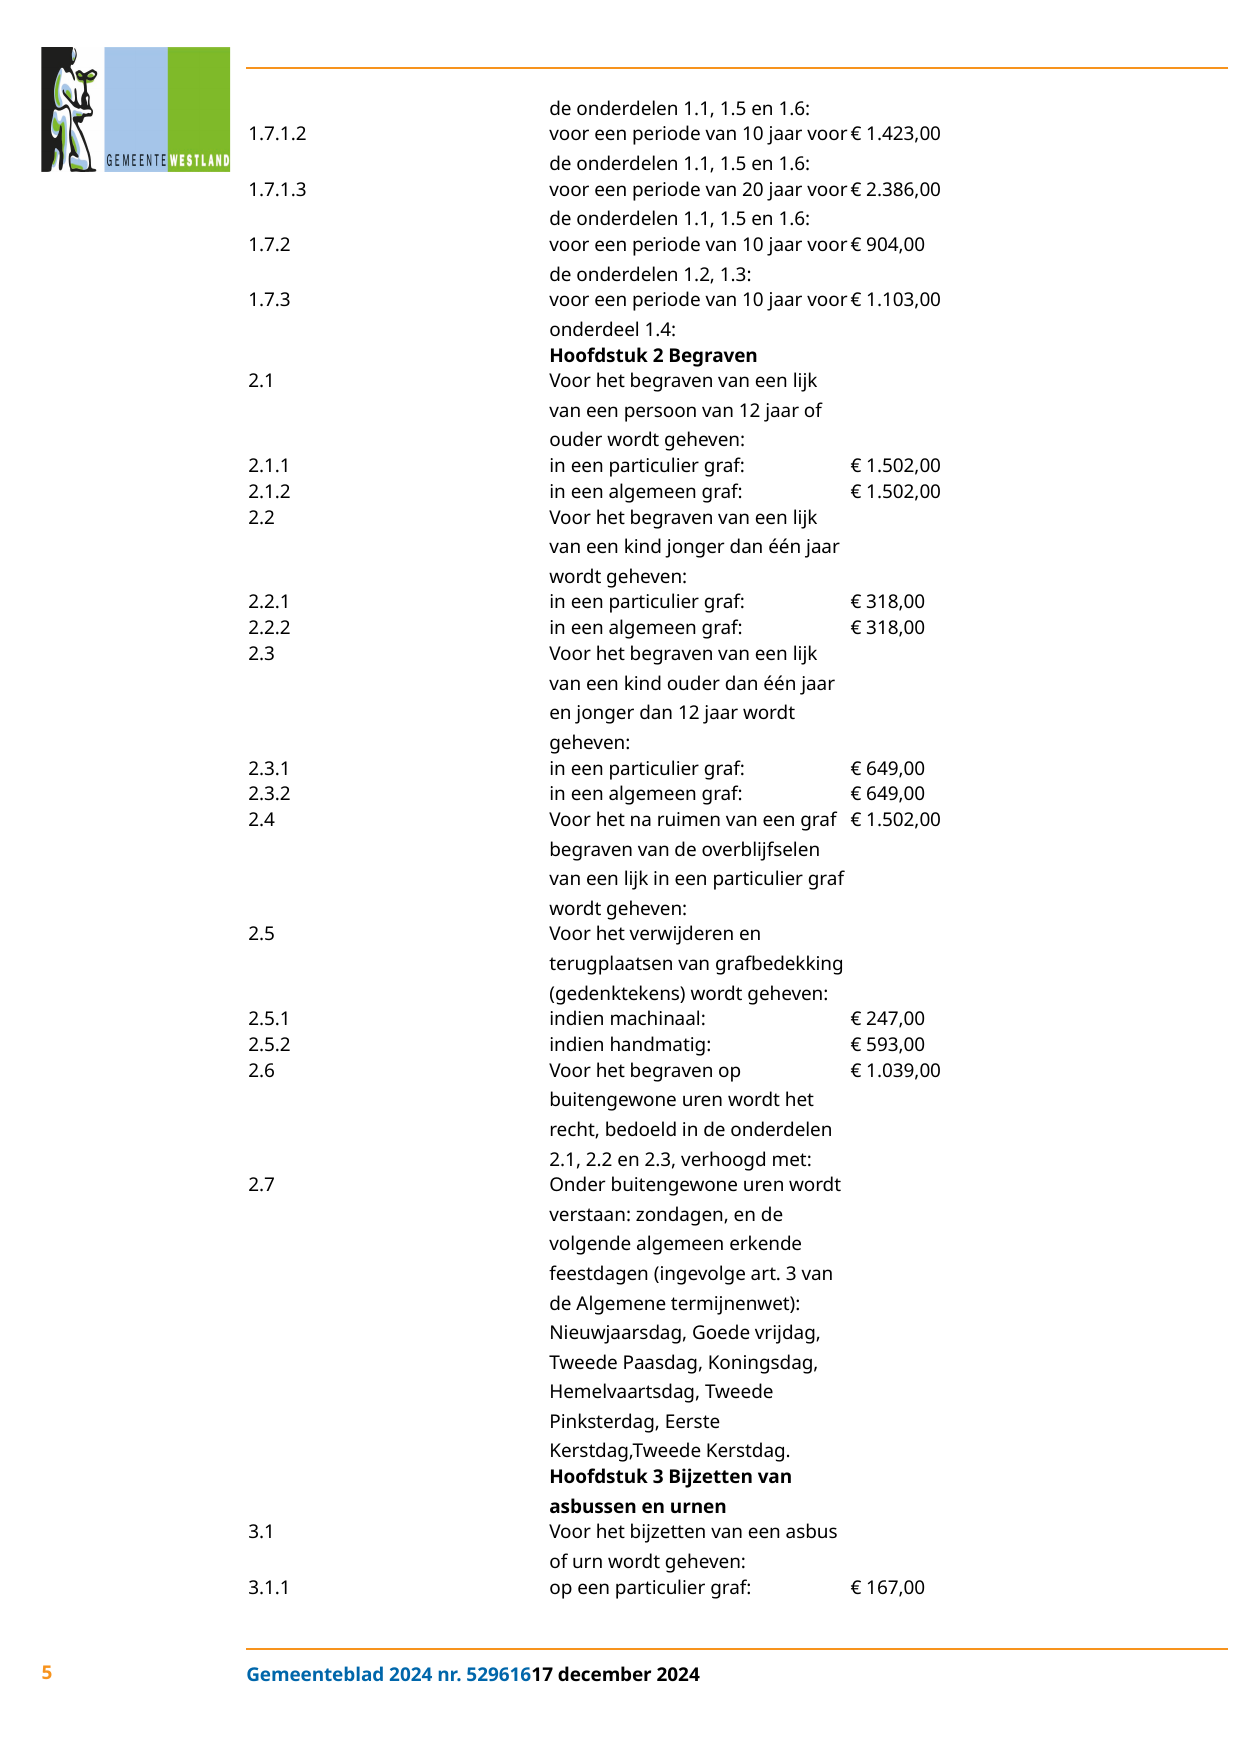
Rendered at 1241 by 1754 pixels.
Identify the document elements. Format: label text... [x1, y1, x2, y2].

table_cell 2.1.2 [248, 478, 549, 504]
table_cell de onderdelen 1.1, 1.5 en 1.6: [549, 95, 850, 121]
table_cell € 1.423,00 [850, 121, 1152, 176]
table_cell [850, 1464, 1152, 1519]
table_cell in een particulier graf: [549, 589, 850, 614]
table_cell 2.3 [248, 640, 549, 755]
table_cell [850, 504, 1152, 589]
table_cell € 2.386,00 [850, 176, 1152, 231]
table_cell 2.1.1 [248, 453, 549, 478]
table_cell € 1.502,00 [850, 478, 1152, 504]
table_cell 2.1 [248, 368, 549, 452]
table_cell 2.3.1 [248, 755, 549, 780]
picture [41, 47, 231, 172]
table_cell Hoofdstuk 2 Begraven [549, 342, 850, 367]
table_cell [850, 95, 1152, 121]
table_cell Voor het begraven van een lijk van een kind jonger dan één jaar wordt geheven: [549, 504, 850, 589]
table_cell € 649,00 [850, 755, 1152, 780]
table_cell € 247,00 [850, 1006, 1152, 1031]
table_cell Onder buitengewone uren wordt verstaan: zondagen, en de volgende algemeen erkende feestdagen (ingevolge art. 3 van de Algemene termijnenwet): Nieuwjaarsdag, Goede vrijdag, Tweede Paasdag, Koningsdag, Hemelvaartsdag, Tweede Pinksterdag, Eerste Kerstdag,Tweede Kerstdag. [549, 1171, 850, 1463]
table_cell 1.7.3 [248, 286, 549, 342]
table_cell 2.3.2 [248, 780, 549, 806]
table_cell 3.1 [248, 1519, 549, 1574]
table_cell € 904,00 [850, 231, 1152, 286]
table_cell 2.5.2 [248, 1031, 549, 1057]
table_cell in een algemeen graf: [549, 478, 850, 504]
table_cell Voor het na ruimen van een graf begraven van de overblijfselen van een lijk in een particulier graf wordt geheven: [549, 806, 850, 921]
table_cell € 1.103,00 [850, 286, 1152, 342]
table_cell 1.7.1.3 [248, 176, 549, 231]
table_cell € 1.502,00 [850, 806, 1152, 921]
table_cell 2.2.1 [248, 589, 549, 614]
table_cell € 318,00 [850, 589, 1152, 614]
table_cell € 649,00 [850, 780, 1152, 806]
table_cell [850, 640, 1152, 755]
table_cell [248, 1464, 549, 1519]
table_cell 3.1.1 [248, 1574, 549, 1600]
table_cell € 167,00 [850, 1574, 1152, 1600]
table_cell 2.5 [248, 921, 549, 1006]
table_cell in een algemeen graf: [549, 615, 850, 640]
table_cell € 1.502,00 [850, 453, 1152, 478]
table_cell Voor het begraven op buitengewone uren wordt het recht, bedoeld in de onderdelen 2.1, 2.2 en 2.3, verhoogd met: [549, 1057, 850, 1171]
table_cell indien handmatig: [549, 1031, 850, 1057]
table_cell [248, 95, 549, 121]
table_cell Voor het begraven van een lijk van een persoon van 12 jaar of ouder wordt geheven: [549, 368, 850, 452]
table_cell 1.7.1.2 [248, 121, 549, 176]
table_cell 2.6 [248, 1057, 549, 1171]
table_cell [850, 1519, 1152, 1574]
table_cell 2.7 [248, 1171, 549, 1463]
table_cell [248, 342, 549, 367]
table_cell € 1.039,00 [850, 1057, 1152, 1171]
table_cell [850, 921, 1152, 1006]
table_cell op een particulier graf: [549, 1574, 850, 1600]
table_cell Voor het begraven van een lijk van een kind ouder dan één jaar en jonger dan 12 jaar wordt geheven: [549, 640, 850, 755]
table_cell voor een periode van 20 jaar voor de onderdelen 1.1, 1.5 en 1.6: [549, 176, 850, 231]
table_cell in een particulier graf: [549, 453, 850, 478]
table_cell [850, 342, 1152, 367]
table_cell 2.5.1 [248, 1006, 549, 1031]
table_cell [850, 1171, 1152, 1463]
table_cell Voor het bijzetten van een asbus of urn wordt geheven: [549, 1519, 850, 1574]
table_cell 2.2.2 [248, 615, 549, 640]
table_cell 2.4 [248, 806, 549, 921]
table_cell € 593,00 [850, 1031, 1152, 1057]
table_cell 2.2 [248, 504, 549, 589]
table_cell in een particulier graf: [549, 755, 850, 780]
table_cell voor een periode van 10 jaar voor de onderdelen 1.2, 1.3: [549, 231, 850, 286]
table_cell 1.7.2 [248, 231, 549, 286]
table_cell in een algemeen graf: [549, 780, 850, 806]
table_cell voor een periode van 10 jaar voor onderdeel 1.4: [549, 286, 850, 342]
table_cell Voor het verwijderen en terugplaatsen van grafbedekking (gedenktekens) wordt geheven: [549, 921, 850, 1006]
table_cell voor een periode van 10 jaar voor de onderdelen 1.1, 1.5 en 1.6: [549, 121, 850, 176]
table_cell Hoofdstuk 3 Bijzetten van asbussen en urnen [549, 1464, 850, 1519]
table_cell € 318,00 [850, 615, 1152, 640]
table_cell [850, 368, 1152, 452]
table_cell indien machinaal: [549, 1006, 850, 1031]
